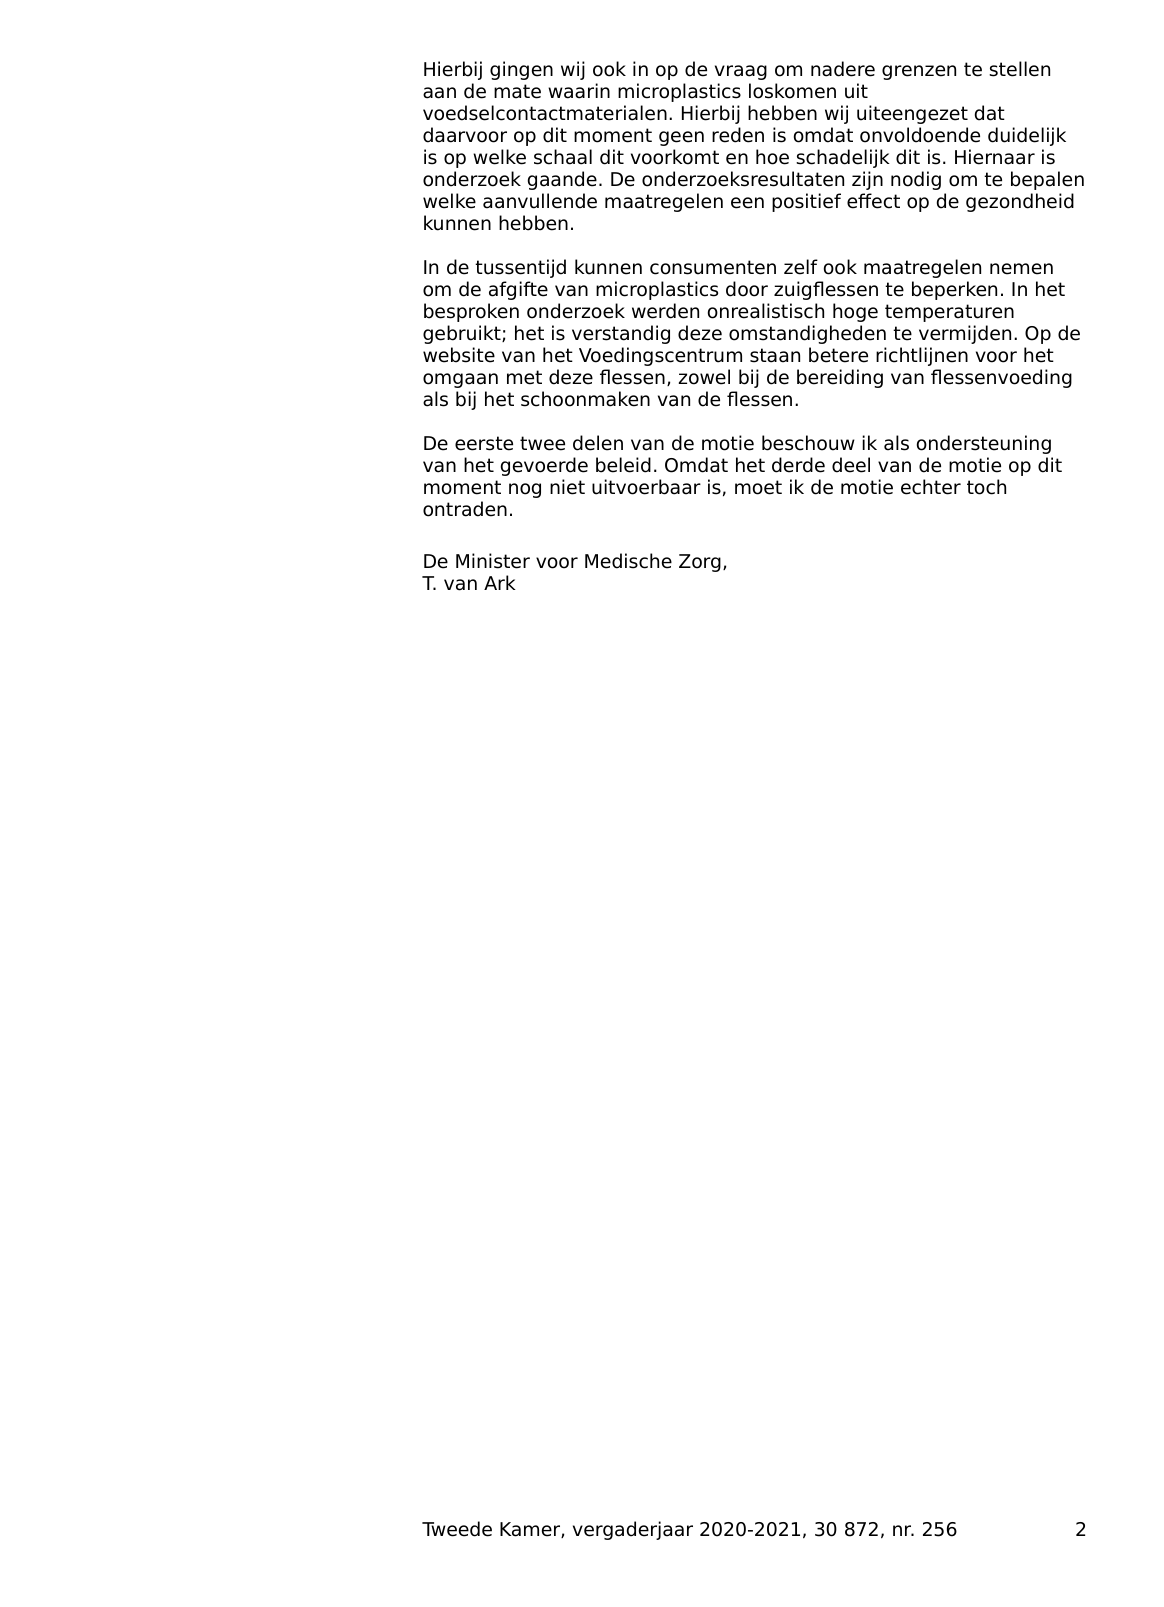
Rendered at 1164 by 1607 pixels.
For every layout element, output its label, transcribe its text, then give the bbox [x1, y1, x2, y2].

text De eerste twee delen van de motie beschouw ik als ondersteuning van het gevoerde beleid. Omdat het derde deel van de motie op dit moment nog niet uitvoerbaar is, moet ik de motie echter toch ontraden. [422, 433, 1087, 521]
text In de tussentijd kunnen consumenten zelf ook maatregelen nemen om de afgifte van microplastics door zuigflessen te beperken. In het besproken onderzoek werden onrealistisch hoge temperaturen gebruikt; het is verstandig deze omstandigheden te vermijden. Op de website van het Voedingscentrum staan betere richtlijnen voor het omgaan met deze flessen, zowel bij de bereiding van flessenvoeding als bij het schoonmaken van de flessen. [422, 257, 1087, 411]
text De Minister voor Medische Zorg, T. van Ark [422, 551, 1087, 595]
text Hierbij gingen wij ook in op de vraag om nadere grenzen te stellen aan de mate waarin microplastics loskomen uit voedselcontactmaterialen. Hierbij hebben wij uiteengezet dat daarvoor op dit moment geen reden is omdat onvoldoende duidelijk is op welke schaal dit voorkomt en hoe schadelijk dit is. Hiernaar is onderzoek gaande. De onderzoeksresultaten zijn nodig om te bepalen welke aanvullende maatregelen een positief effect op de gezondheid kunnen hebben. [422, 59, 1087, 235]
